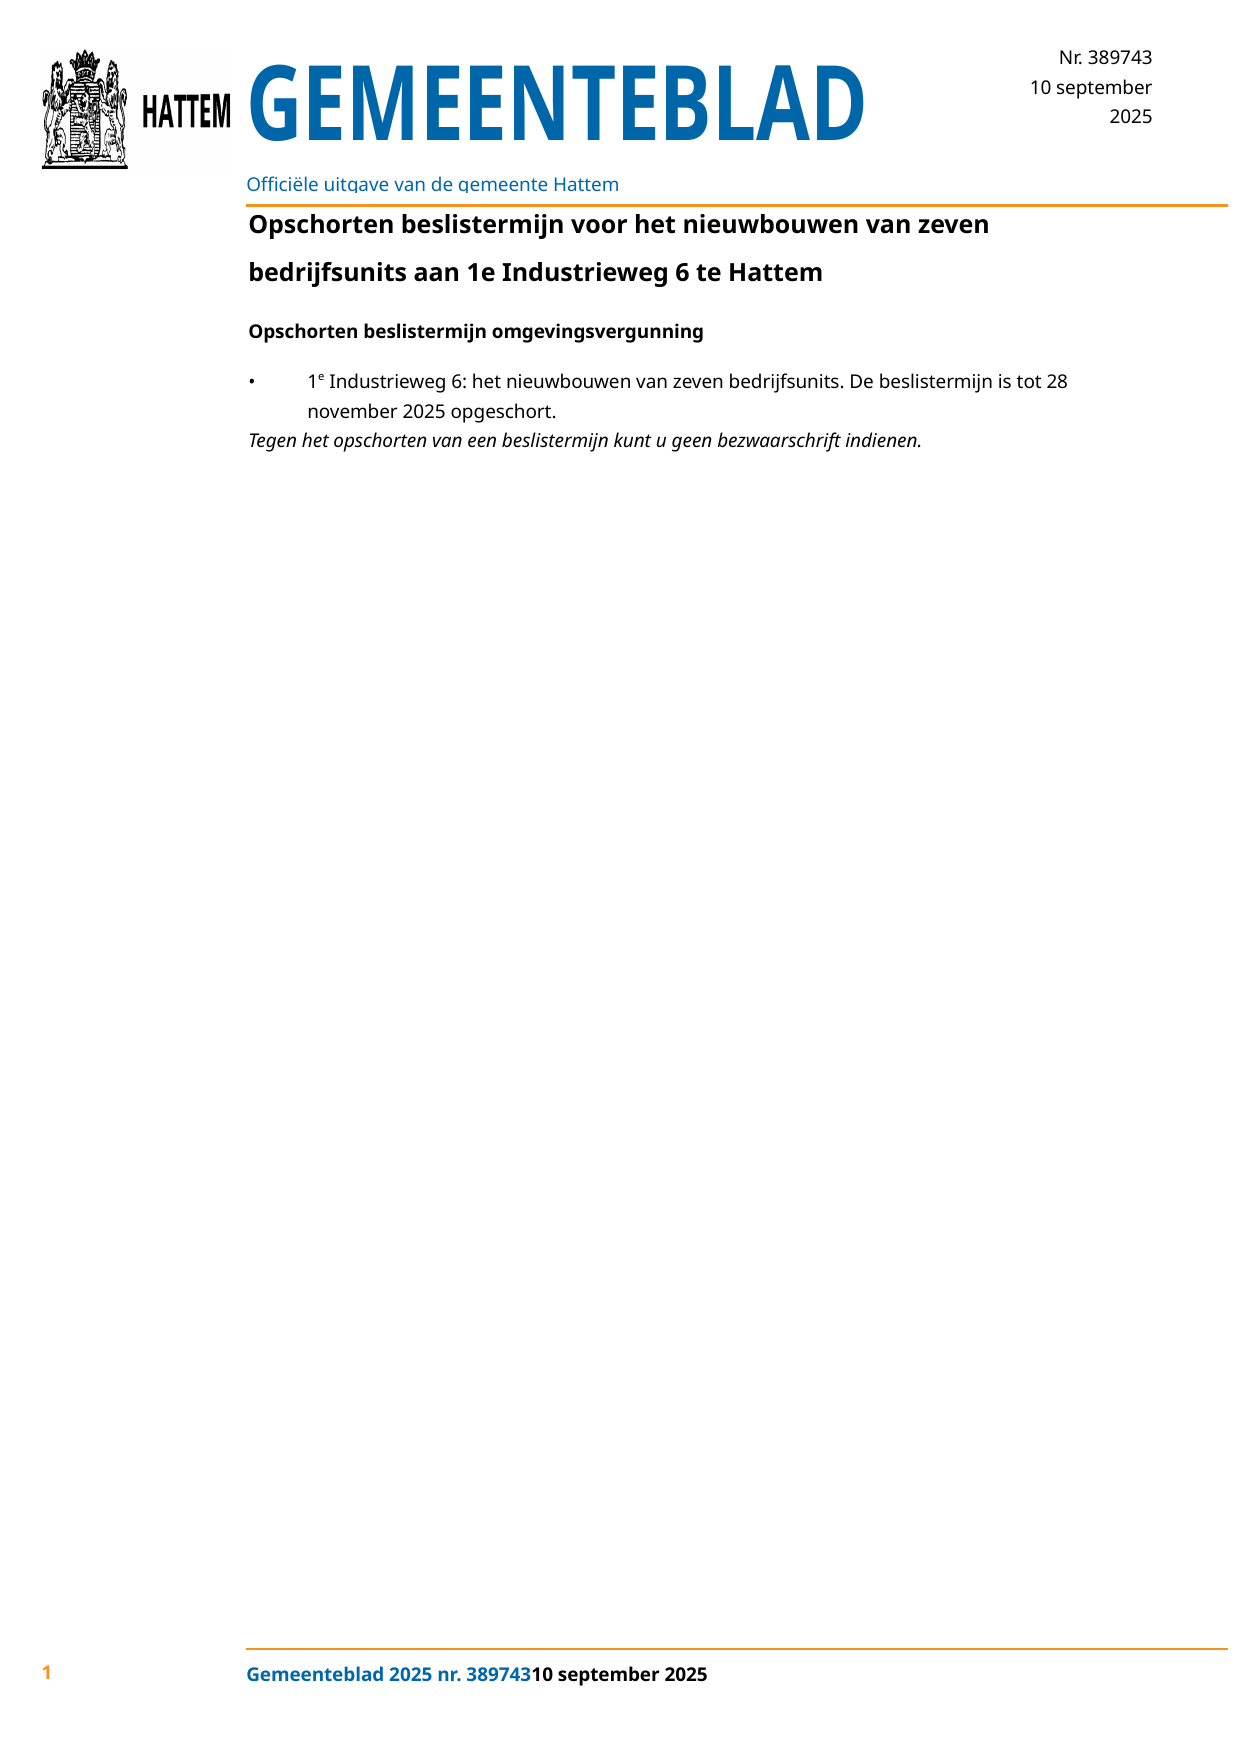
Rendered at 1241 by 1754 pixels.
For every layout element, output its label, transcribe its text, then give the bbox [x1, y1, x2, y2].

text Opschorten beslistermijn voor het nieuwbouwen van zeven bedrijfsunits aan 1e Industrieweg 6 te Hattem [248, 207, 1152, 288]
text Tegen het opschorten van een beslistermijn kunt u geen bezwaarschrift indienen. [248, 427, 1152, 453]
picture [41, 47, 231, 172]
text Opschorten beslistermijn omgevingsvergunning [248, 318, 1152, 344]
list 1e Industrieweg 6: het nieuwbouwen van zeven bedrijfsunits. De beslistermijn is tot 28 november 2025 opgeschort. [248, 368, 1152, 424]
